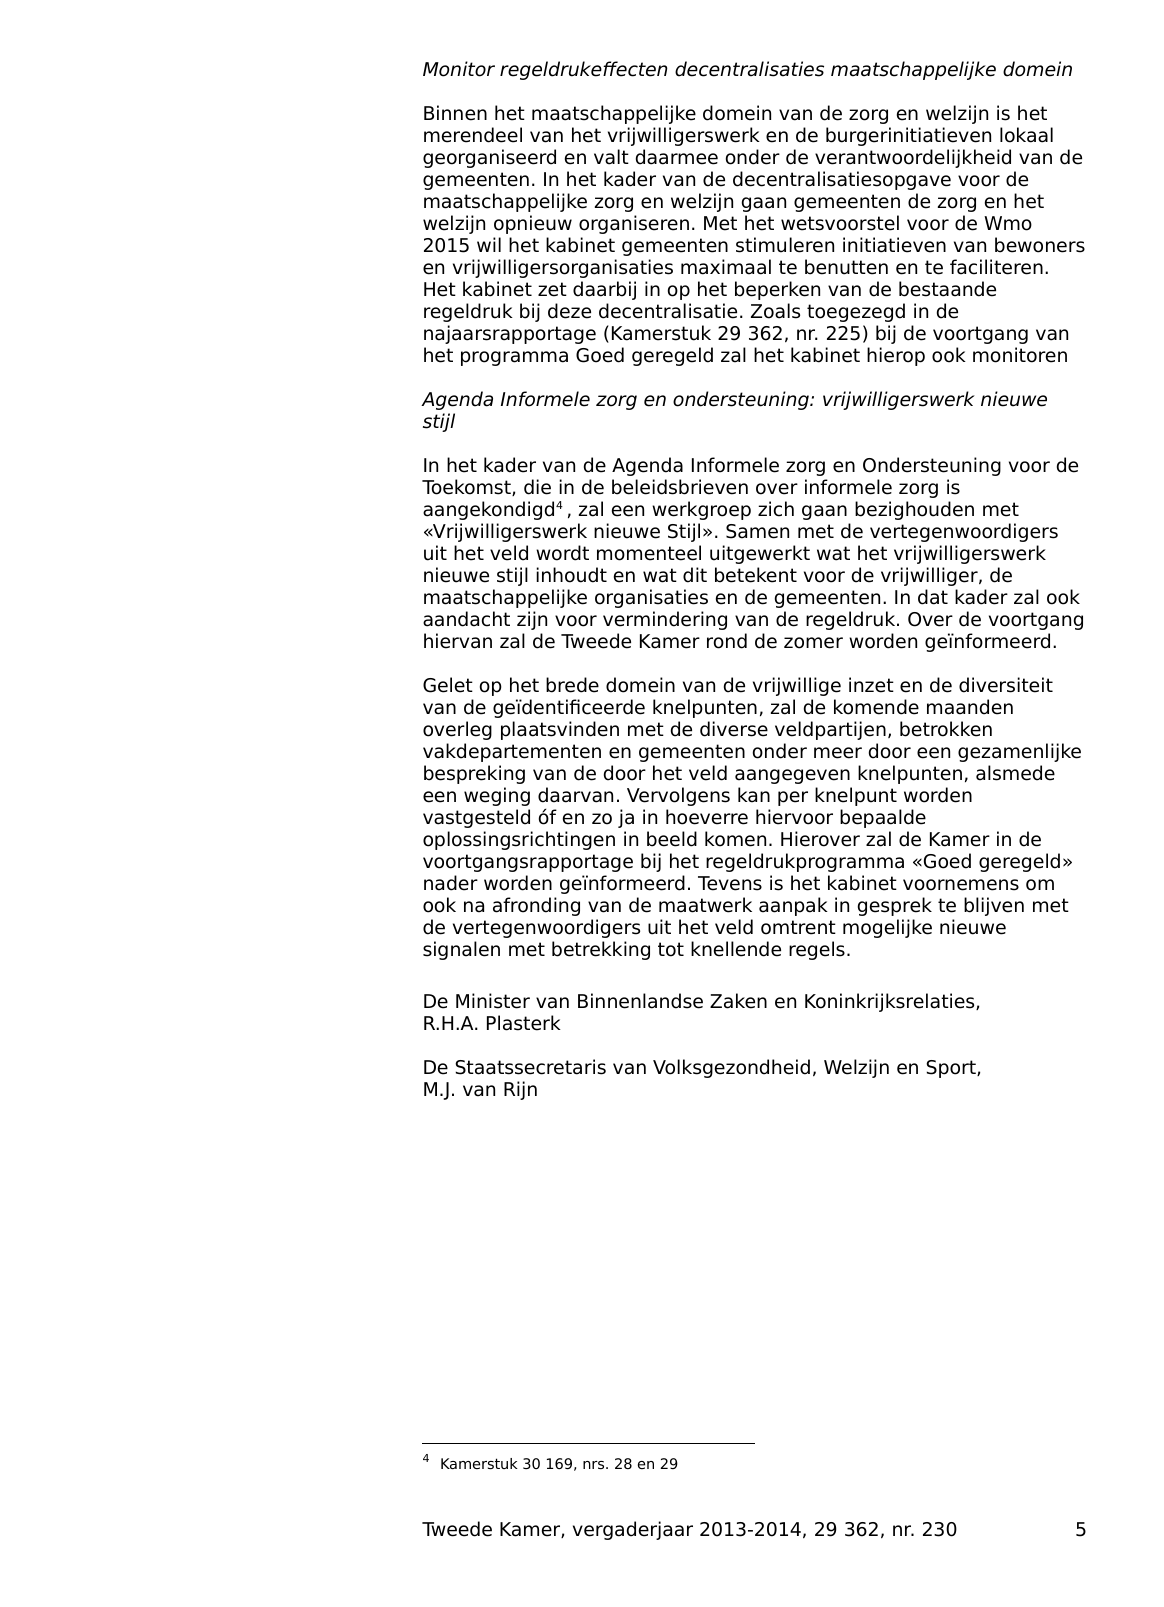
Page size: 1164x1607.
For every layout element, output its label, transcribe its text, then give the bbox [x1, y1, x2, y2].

subtitle Agenda Informele zorg en ondersteuning: vrijwilligerswerk nieuwe stijl [422, 389, 1087, 433]
text In het kader van de Agenda Informele zorg en Ondersteuning voor de Toekomst, die in de beleidsbrieven over informele zorg is aangekondigd, zal een werkgroep zich gaan bezighouden met «Vrijwilligerswerk nieuwe Stijl». Samen met de vertegenwoordigers uit het veld wordt momenteel uitgewerkt wat het vrijwilligerswerk nieuwe stijl inhoudt en wat dit betekent voor de vrijwilliger, de maatschappelijke organisaties en de gemeenten. In dat kader zal ook aandacht zijn voor vermindering van de regeldruk. Over de voortgang hiervan zal de Tweede Kamer rond de zomer worden geïnformeerd. [422, 455, 1087, 653]
text De Minister van Binnenlandse Zaken en Koninkrijksrelaties, R.H.A. Plasterk [422, 991, 1087, 1035]
text Gelet op het brede domein van de vrijwillige inzet en de diversiteit van de geïdentificeerde knelpunten, zal de komende maanden overleg plaatsvinden met de diverse veldpartijen, betrokken vakdepartementen en gemeenten onder meer door een gezamenlijke bespreking van de door het veld aangegeven knelpunten, alsmede een weging daarvan. Vervolgens kan per knelpunt worden vastgesteld óf en zo ja in hoeverre hiervoor bepaalde oplossingsrichtingen in beeld komen. Hierover zal de Kamer in de voortgangsrapportage bij het regeldrukprogramma «Goed geregeld» nader worden geïnformeerd. Tevens is het kabinet voornemens om ook na afronding van de maatwerk aanpak in gesprek te blijven met de vertegenwoordigers uit het veld omtrent mogelijke nieuwe signalen met betrekking tot knellende regels. [422, 675, 1087, 961]
text Kamerstuk 30 169, nrs. 28 en 29 [422, 1452, 1087, 1474]
subtitle Monitor regeldrukeffecten decentralisaties maatschappelijke domein [422, 59, 1087, 81]
text Binnen het maatschappelijke domein van de zorg en welzijn is het merendeel van het vrijwilligerswerk en de burgerinitiatieven lokaal georganiseerd en valt daarmee onder de verantwoordelijkheid van de gemeenten. In het kader van de decentralisatiesopgave voor de maatschappelijke zorg en welzijn gaan gemeenten de zorg en het welzijn opnieuw organiseren. Met het wetsvoorstel voor de Wmo 2015 wil het kabinet gemeenten stimuleren initiatieven van bewoners en vrijwilligersorganisaties maximaal te benutten en te faciliteren. Het kabinet zet daarbij in op het beperken van de bestaande regeldruk bij deze decentralisatie. Zoals toegezegd in de najaarsrapportage (Kamerstuk 29 362, nr. 225) bij de voortgang van het programma Goed geregeld zal het kabinet hierop ook monitoren [422, 103, 1087, 367]
text De Staatssecretaris van Volksgezondheid, Welzijn en Sport, M.J. van Rijn [422, 1057, 1087, 1101]
